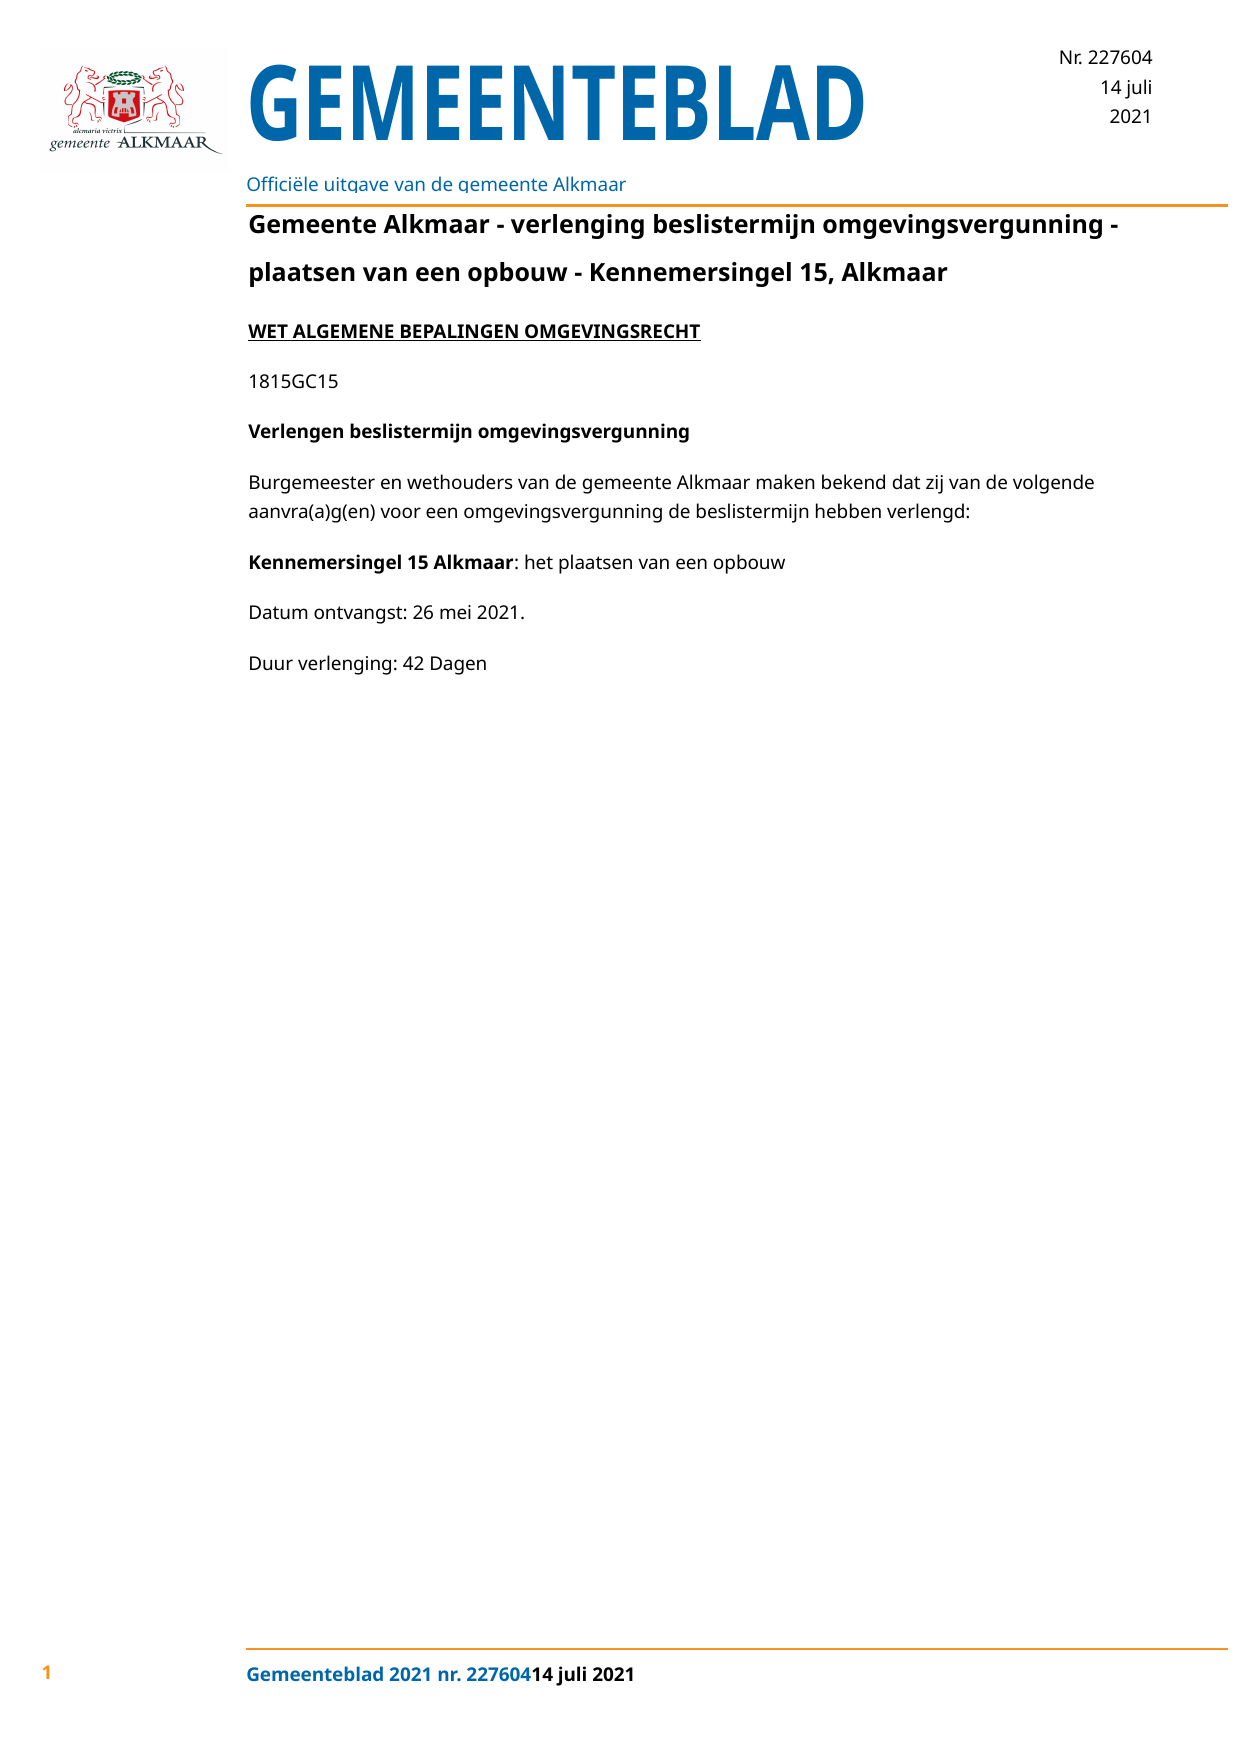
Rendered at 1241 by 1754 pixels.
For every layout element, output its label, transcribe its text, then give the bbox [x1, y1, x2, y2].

text 1815GC15 [248, 368, 1152, 394]
text Duur verlenging: 42 Dagen [248, 650, 1152, 676]
text WET ALGEMENE BEPALINGEN OMGEVINGSRECHT [248, 318, 1152, 344]
text Verlengen beslistermijn omgevingsvergunning [248, 419, 1152, 444]
text Datum ontvangst: 26 mei 2021. [248, 599, 1152, 625]
text Burgemeester en wethouders van de gemeente Alkmaar maken bekend dat zij van de volgende aanvra(a)g(en) voor een omgevingsvergunning de beslistermijn hebben verlengd: [248, 469, 1152, 524]
text Kennemersingel 15 Alkmaar: het plaatsen van een opbouw [248, 549, 1152, 575]
text Gemeente Alkmaar - verlenging beslistermijn omgevingsvergunning - plaatsen van een opbouw - Kennemersingel 15, Alkmaar [248, 207, 1152, 288]
picture [41, 47, 231, 172]
